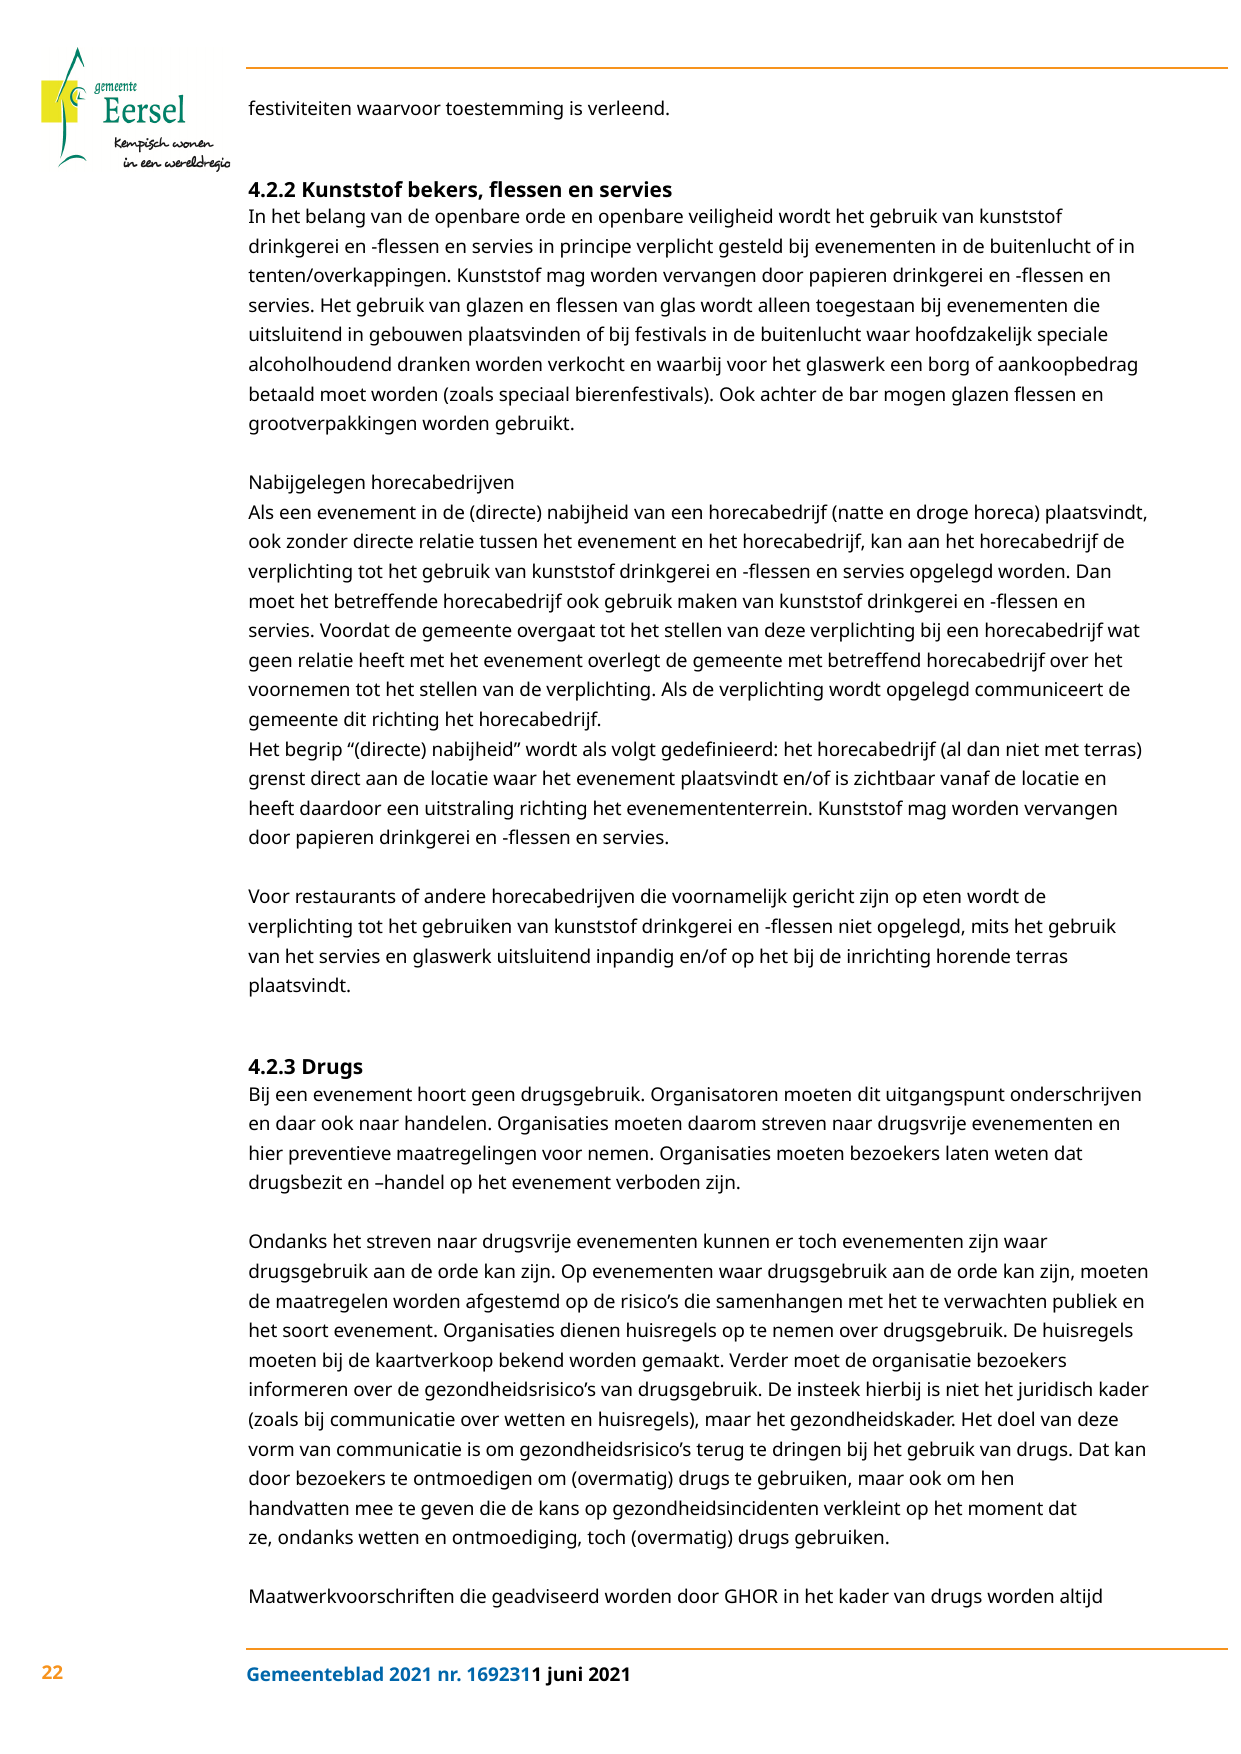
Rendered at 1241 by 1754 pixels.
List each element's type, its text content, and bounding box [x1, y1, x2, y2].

text ze, ondanks wetten en ontmoediging, toch (overmatig) drugs gebruiken. [248, 1524, 1152, 1550]
picture [41, 47, 231, 172]
text Het begrip “(directe) nabijheid” wordt als volgt gedefinieerd: het horecabedrijf (al dan niet met terras) grenst direct aan de locatie waar het evenement plaatsvindt en/of is zichtbaar vanaf de locatie en heeft daardoor een uitstraling richting het evenemententerrein. Kunststof mag worden vervangen door papieren drinkgerei en -flessen en servies. [248, 736, 1152, 850]
text Als een evenement in de (directe) nabijheid van een horecabedrijf (natte en droge horeca) plaatsvindt, ook zonder directe relatie tussen het evenement en het horecabedrijf, kan aan het horecabedrijf de verplichting tot het gebruik van kunststof drinkgerei en -flessen en servies opgelegd worden. Dan moet het betreffende horecabedrijf ook gebruik maken van kunststof drinkgerei en -flessen en servies. Voordat de gemeente overgaat tot het stellen van deze verplichting bij een horecabedrijf wat geen relatie heeft met het evenement overlegt de gemeente met betreffend horecabedrijf over het voornemen tot het stellen van de verplichting. Als de verplichting wordt opgelegd communiceert de gemeente dit richting het horecabedrijf. [248, 499, 1152, 732]
text handvatten mee te geven die de kans op gezondheidsincidenten verkleint op het moment dat [248, 1495, 1152, 1521]
text Nabijgelegen horecabedrijven [248, 469, 1152, 495]
text 4.2.3 Drugs [248, 1052, 1152, 1081]
text festiviteiten waarvoor toestemming is verleend. [248, 95, 1152, 121]
text Ondanks het streven naar drugsvrije evenementen kunnen er toch evenementen zijn waar drugsgebruik aan de orde kan zijn. Op evenementen waar drugsgebruik aan de orde kan zijn, moeten de maatregelen worden afgestemd op de risico’s die samenhangen met het te verwachten publiek en het soort evenement. Organisaties dienen huisregels op te nemen over drugsgebruik. De huisregels moeten bij de kaartverkoop bekend worden gemaakt. Verder moet de organisatie bezoekers informeren over de gezondheidsrisico’s van drugsgebruik. De insteek hierbij is niet het juridisch kader (zoals bij communicatie over wetten en huisregels), maar het gezondheidskader. Het doel van deze vorm van communicatie is om gezondheidsrisico’s terug te dringen bij het gebruik van drugs. Dat kan door bezoekers te ontmoedigen om (overmatig) drugs te gebruiken, maar ook om hen [248, 1229, 1152, 1491]
text Maatwerkvoorschriften die geadviseerd worden door GHOR in het kader van drugs worden altijd [248, 1584, 1152, 1609]
text 4.2.2 Kunststof bekers, flessen en servies [248, 175, 1152, 203]
text Voor restaurants of andere horecabedrijven die voornamelijk gericht zijn op eten wordt de verplichting tot het gebruiken van kunststof drinkgerei en -flessen niet opgelegd, mits het gebruik van het servies en glaswerk uitsluitend inpandig en/of op het bij de inrichting horende terras plaatsvindt. [248, 884, 1152, 998]
text In het belang van de openbare orde en openbare veiligheid wordt het gebruik van kunststof drinkgerei en -flessen en servies in principe verplicht gesteld bij evenementen in de buitenlucht of in tenten/overkappingen. Kunststof mag worden vervangen door papieren drinkgerei en -flessen en servies. Het gebruik van glazen en flessen van glas wordt alleen toegestaan bij evenementen die uitsluitend in gebouwen plaatsvinden of bij festivals in de buitenlucht waar hoofdzakelijk speciale alcoholhoudend dranken worden verkocht en waarbij voor het glaswerk een borg of aankoopbedrag betaald moet worden (zoals speciaal bierenfestivals). Ook achter de bar mogen glazen flessen en grootverpakkingen worden gebruikt. [248, 203, 1152, 436]
text Bij een evenement hoort geen drugsgebruik. Organisatoren moeten dit uitgangspunt onderschrijven en daar ook naar handelen. Organisaties moeten daarom streven naar drugsvrije evenementen en hier preventieve maatregelingen voor nemen. Organisaties moeten bezoekers laten weten dat drugsbezit en –handel op het evenement verboden zijn. [248, 1081, 1152, 1195]
